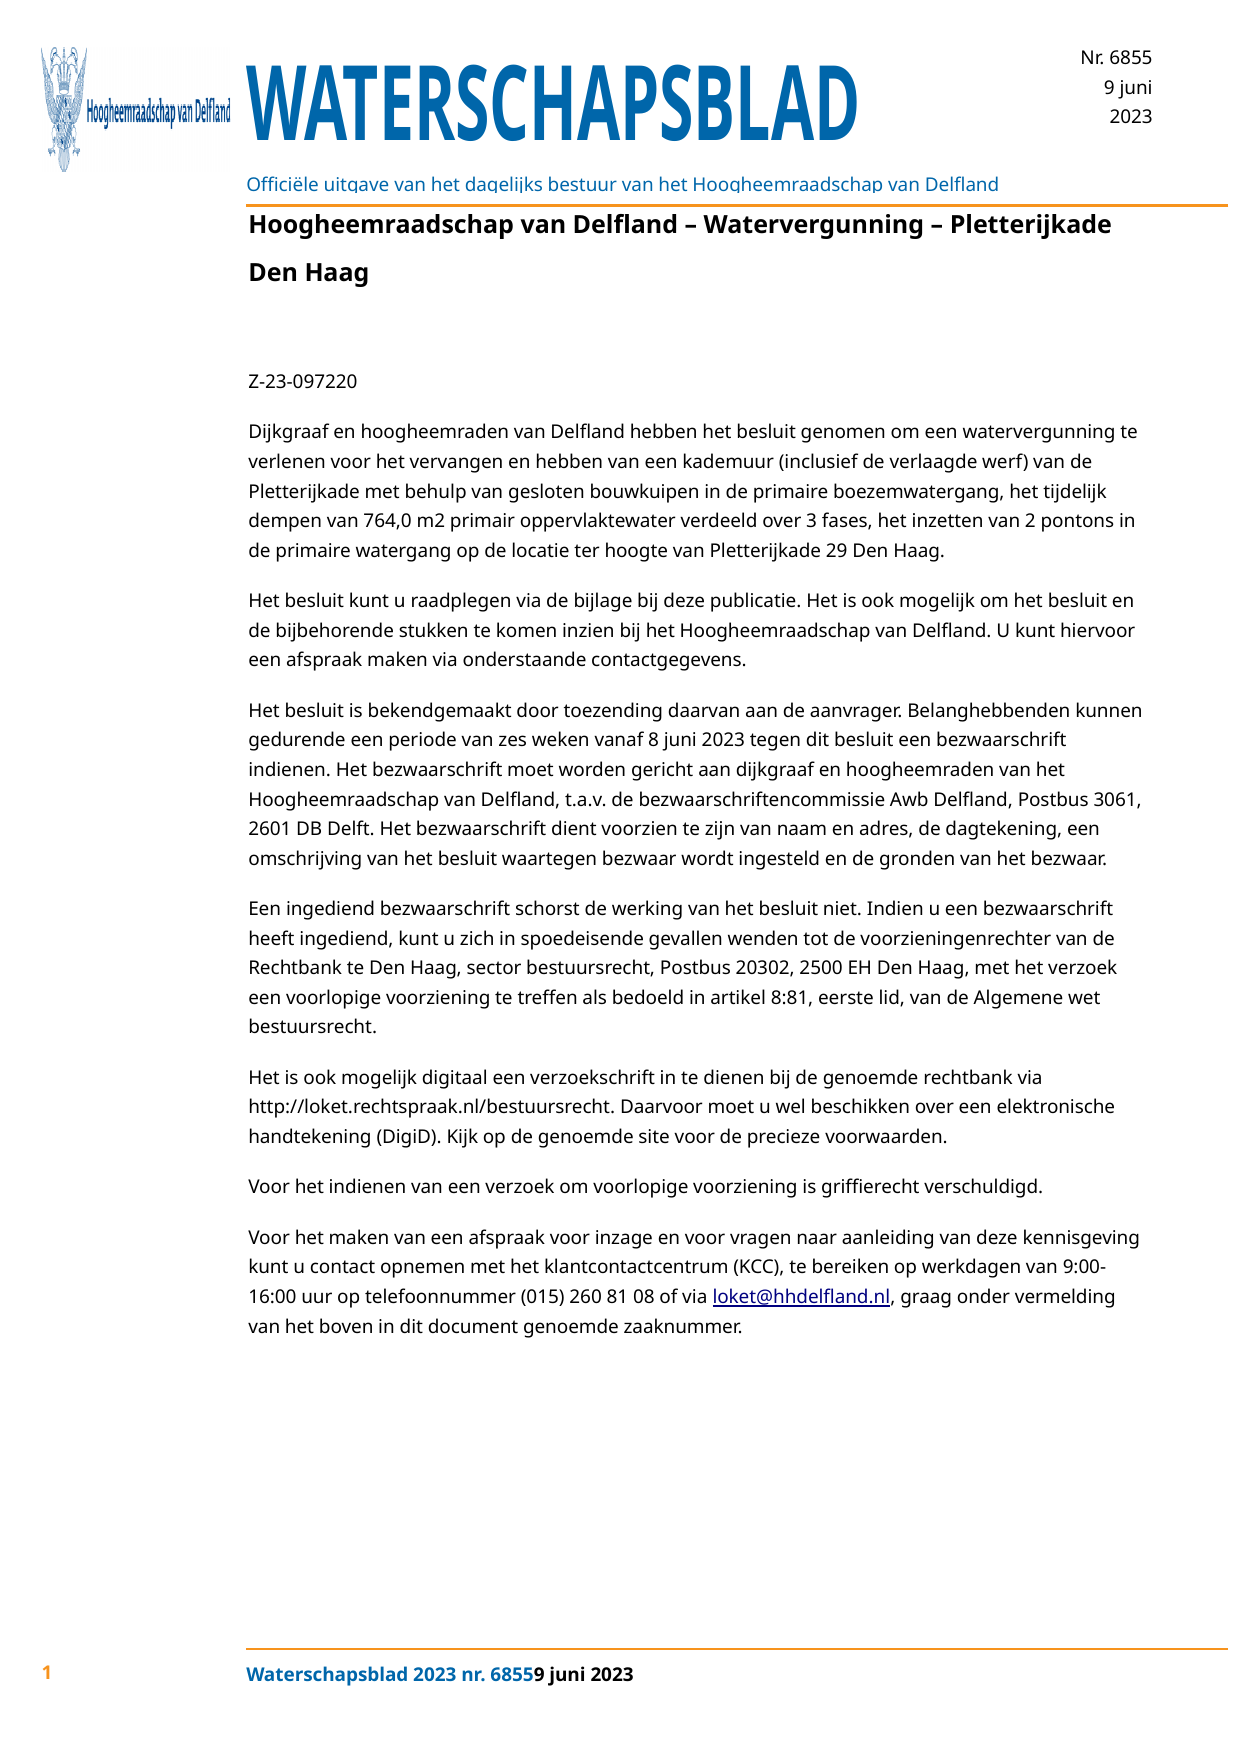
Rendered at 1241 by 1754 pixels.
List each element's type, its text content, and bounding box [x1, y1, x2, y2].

text Voor het indienen van een verzoek om voorlopige voorziening is griffierecht verschuldigd. [248, 1174, 1152, 1199]
text Voor het maken van een afspraak voor inzage en voor vragen naar aanleiding van deze kennisgeving kunt u contact opnemen met het klantcontactcentrum (KCC), te bereiken op werkdagen van 9:00-16:00 uur op telefoonnummer (015) 260 81 08 of via loket@hhdelfland.nl, graag onder vermelding van het boven in dit document genoemde zaaknummer. [248, 1224, 1152, 1339]
text Een ingediend bezwaarschrift schorst de werking van het besluit niet. Indien u een bezwaarschrift heeft ingediend, kunt u zich in spoedeisende gevallen wenden tot de voorzieningenrechter van de Rechtbank te Den Haag, sector bestuursrecht, Postbus 20302, 2500 EH Den Haag, met het verzoek een voorlopige voorziening te treffen als bedoeld in artikel 8:81, eerste lid, van de Algemene wet bestuursrecht. [248, 895, 1152, 1039]
text Dijkgraaf en hoogheemraden van Delfland hebben het besluit genomen om een watervergunning te verlenen voor het vervangen en hebben van een kademuur (inclusief de verlaagde werf) van de Pletterijkade met behulp van gesloten bouwkuipen in de primaire boezemwatergang, het tijdelijk dempen van 764,0 m2 primair oppervlaktewater verdeeld over 3 fases, het inzetten van 2 pontons in de primaire watergang op de locatie ter hoogte van Pletterijkade 29 Den Haag. [248, 419, 1152, 563]
text Het besluit is bekendgemaakt door toezending daarvan aan de aanvrager. Belanghebbenden kunnen gedurende een periode van zes weken vanaf 8 juni 2023 tegen dit besluit een bezwaarschrift indienen. Het bezwaarschrift moet worden gericht aan dijkgraaf en hoogheemraden van het Hoogheemraadschap van Delfland, t.a.v. de bezwaarschriftencommissie Awb Delfland, Postbus 3061, 2601 DB Delft. Het bezwaarschrift dient voorzien te zijn van naam en adres, de dagtekening, een omschrijving van het besluit waartegen bezwaar wordt ingesteld en de gronden van het bezwaar. [248, 697, 1152, 871]
text Z-23-097220 [248, 368, 1152, 394]
text Het is ook mogelijk digitaal een verzoekschrift in te dienen bij de genoemde rechtbank via http://loket.rechtspraak.nl/bestuursrecht. Daarvoor moet u wel beschikken over een elektronische handtekening (DigiD). Kijk op de genoemde site voor de precieze voorwaarden. [248, 1064, 1152, 1149]
picture [41, 47, 231, 172]
text Het besluit kunt u raadplegen via de bijlage bij deze publicatie. Het is ook mogelijk om het besluit en de bijbehorende stukken te komen inzien bij het Hoogheemraadschap van Delfland. U kunt hiervoor een afspraak maken via onderstaande contactgegevens. [248, 587, 1152, 672]
text Hoogheemraadschap van Delfland – Watervergunning – Pletterijkade Den Haag [248, 207, 1152, 288]
